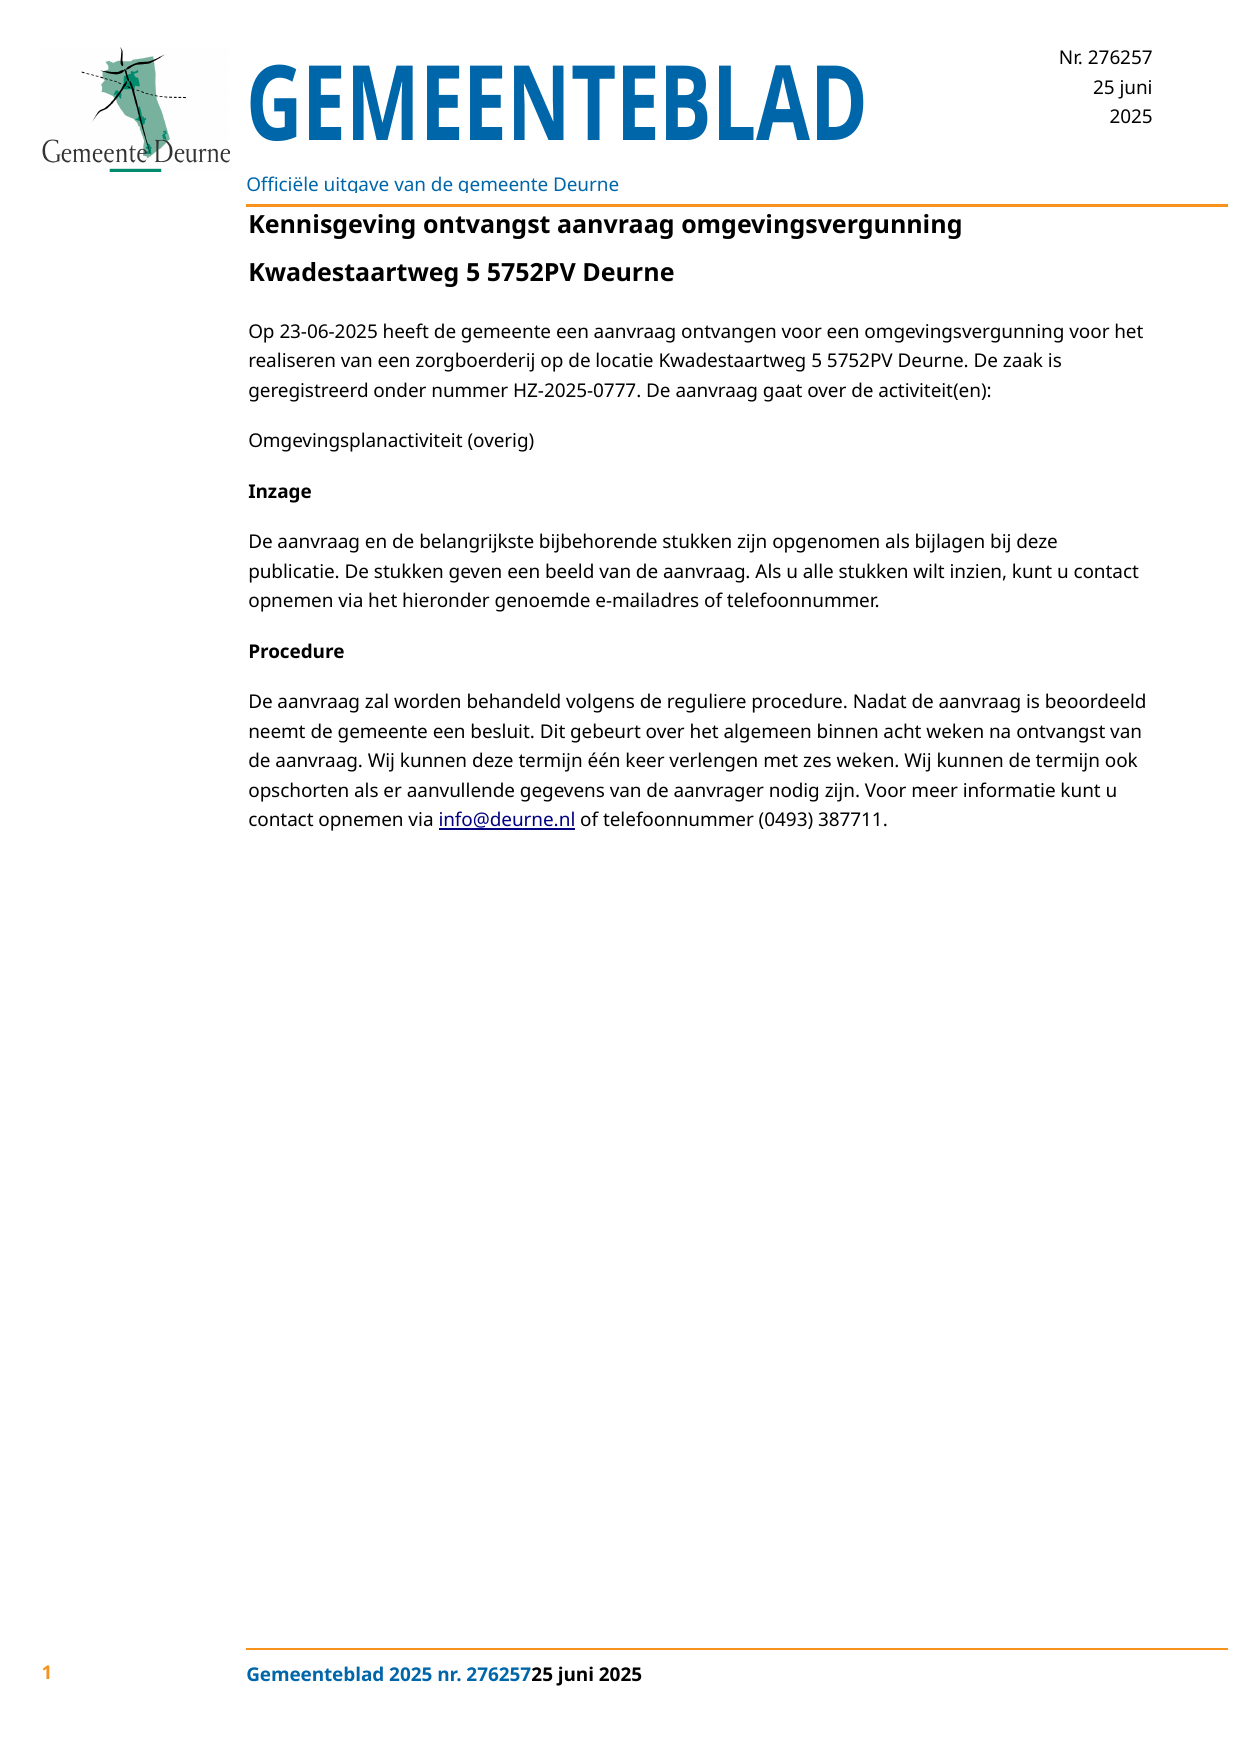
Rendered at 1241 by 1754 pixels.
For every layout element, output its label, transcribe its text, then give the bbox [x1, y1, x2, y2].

text Kennisgeving ontvangst aanvraag omgevingsvergunning Kwadestaartweg 5 5752PV Deurne [248, 207, 1152, 288]
picture [41, 47, 231, 172]
text Procedure [248, 638, 1152, 664]
text Op 23-06-2025 heeft de gemeente een aanvraag ontvangen voor een omgevingsvergunning voor het realiseren van een zorgboerderij op de locatie Kwadestaartweg 5 5752PV Deurne. De zaak is geregistreerd onder nummer HZ-2025-0777. De aanvraag gaat over de activiteit(en): [248, 318, 1152, 403]
text De aanvraag en de belangrijkste bijbehorende stukken zijn opgenomen als bijlagen bij deze publicatie. De stukken geven een beeld van de aanvraag. Als u alle stukken wilt inzien, kunt u contact opnemen via het hieronder genoemde e-mailadres of telefoonnummer. [248, 528, 1152, 613]
text Inzage [248, 478, 1152, 504]
text De aanvraag zal worden behandeld volgens de reguliere procedure. Nadat de aanvraag is beoordeeld neemt de gemeente een besluit. Dit gebeurt over het algemeen binnen acht weken na ontvangst van de aanvraag. Wij kunnen deze termijn één keer verlengen met zes weken. Wij kunnen de termijn ook opschorten als er aanvullende gegevens van de aanvrager nodig zijn. Voor meer informatie kunt u contact opnemen via info@deurne.nl of telefoonnummer (0493) 387711. [248, 688, 1152, 832]
text Omgevingsplanactiviteit (overig) [248, 427, 1152, 453]
